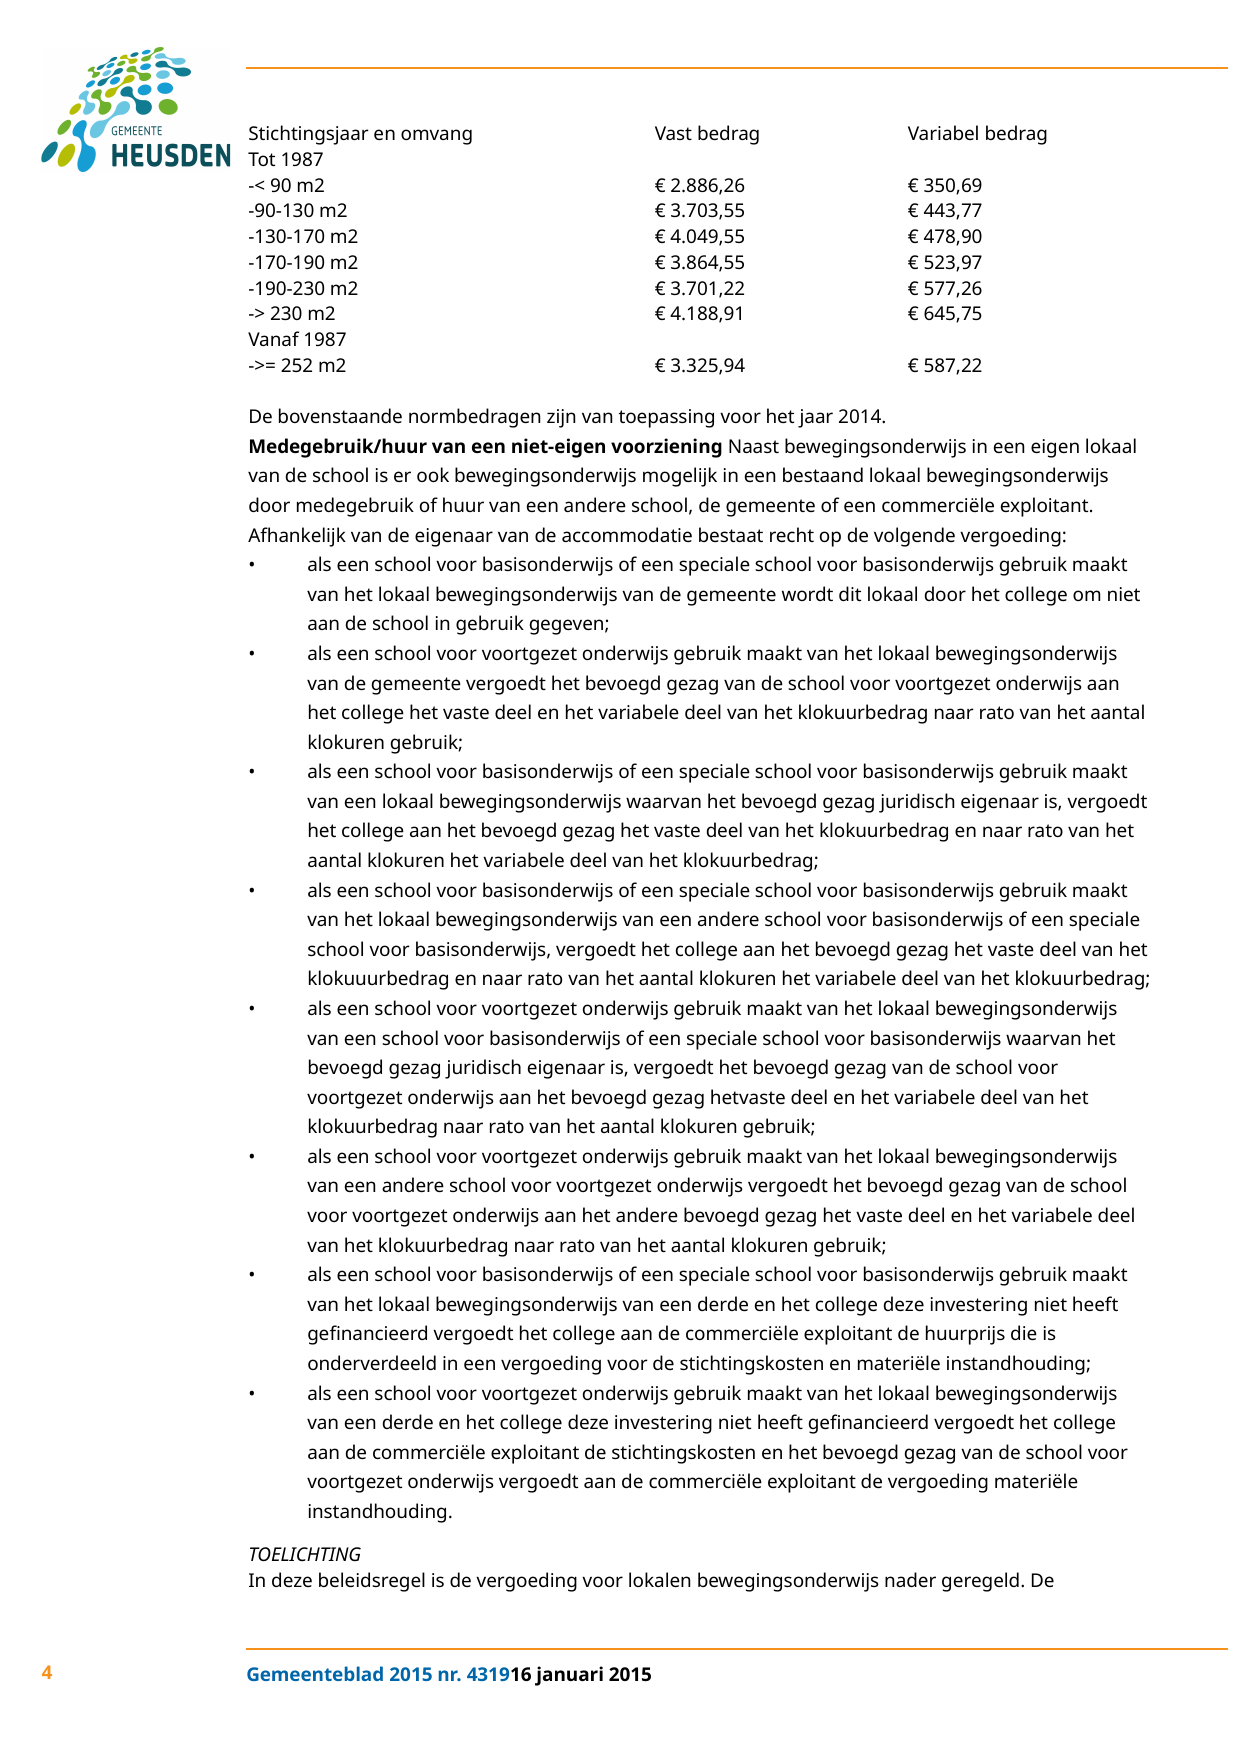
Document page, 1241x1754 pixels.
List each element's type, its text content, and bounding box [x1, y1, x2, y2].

table_cell € 3.325,94 [655, 352, 908, 378]
table_cell € 3.703,55 [655, 198, 908, 223]
table_cell -< 90 m2 [248, 172, 654, 198]
table_cell € 350,69 [908, 172, 1152, 198]
table_cell [908, 146, 1152, 172]
table_cell ->= 252 m2 [248, 352, 654, 378]
table_cell € 3.864,55 [655, 249, 908, 275]
table_cell € 523,97 [908, 249, 1152, 275]
table_cell € 4.049,55 [655, 224, 908, 249]
list als een school voor basisonderwijs of een speciale school voor basisonderwijs gebruik maakt van een lokaal bewegingsonderwijs waarvan het bevoegd gezag juridisch eigenaar is, vergoedt het college aan het bevoegd gezag het vaste deel van het klokuurbedrag en naar rato van het aantal klokuren het variabele deel van het klokuurbedrag; [248, 758, 1152, 873]
table_cell € 645,75 [908, 301, 1152, 326]
table_cell -170-190 m2 [248, 249, 654, 275]
text In deze beleidsregel is de vergoeding voor lokalen bewegingsonderwijs nader geregeld. De [248, 1567, 1152, 1593]
list als een school voor voortgezet onderwijs gebruik maakt van het lokaal bewegingsonderwijs van een derde en het college deze investering niet heeft gefinancieerd vergoedt het college aan de commerciële exploitant de stichtingskosten en het bevoegd gezag van de school voor voortgezet onderwijs vergoedt aan de commerciële exploitant de vergoeding materiële instandhouding. [248, 1380, 1152, 1524]
list als een school voor voortgezet onderwijs gebruik maakt van het lokaal bewegingsonderwijs van de gemeente vergoedt het bevoegd gezag van de school voor voortgezet onderwijs aan het college het vaste deel en het variabele deel van het klokuurbedrag naar rato van het aantal klokuren gebruik; [248, 640, 1152, 755]
text De bovenstaande normbedragen zijn van toepassing voor het jaar 2014. [248, 403, 1152, 429]
table_cell [655, 146, 908, 172]
table_cell Vanaf 1987 [248, 326, 654, 352]
text Medegebruik/huur van een niet-eigen voorziening Naast bewegingsonderwijs in een eigen lokaal van de school is er ook bewegingsonderwijs mogelijk in een bestaand lokaal bewegingsonderwijs door medegebruik of huur van een andere school, de gemeente of een commerciële exploitant. Afhankelijk van de eigenaar van de accommodatie bestaat recht op de volgende vergoeding: [248, 433, 1152, 548]
list als een school voor voortgezet onderwijs gebruik maakt van het lokaal bewegingsonderwijs van een andere school voor voortgezet onderwijs vergoedt het bevoegd gezag van de school voor voortgezet onderwijs aan het andere bevoegd gezag het vaste deel en het variabele deel van het klokuurbedrag naar rato van het aantal klokuren gebruik; [248, 1143, 1152, 1258]
text TOELICHTING [248, 1541, 1152, 1567]
table_cell [655, 326, 908, 352]
table_header Stichtingsjaar en omvang [248, 121, 654, 146]
table_cell -130-170 m2 [248, 224, 654, 249]
table_cell -190-230 m2 [248, 275, 654, 301]
list als een school voor voortgezet onderwijs gebruik maakt van het lokaal bewegingsonderwijs van een school voor basisonderwijs of een speciale school voor basisonderwijs waarvan het bevoegd gezag juridisch eigenaar is, vergoedt het bevoegd gezag van de school voor voortgezet onderwijs aan het bevoegd gezag hetvaste deel en het variabele deel van het klokuurbedrag naar rato van het aantal klokuren gebruik; [248, 995, 1152, 1139]
list als een school voor basisonderwijs of een speciale school voor basisonderwijs gebruik maakt van het lokaal bewegingsonderwijs van de gemeente wordt dit lokaal door het college om niet aan de school in gebruik gegeven; [248, 551, 1152, 636]
table_cell € 443,77 [908, 198, 1152, 223]
picture [41, 47, 231, 172]
table_cell € 478,90 [908, 224, 1152, 249]
table_cell € 577,26 [908, 275, 1152, 301]
list als een school voor basisonderwijs of een speciale school voor basisonderwijs gebruik maakt van het lokaal bewegingsonderwijs van een andere school voor basisonderwijs of een speciale school voor basisonderwijs, vergoedt het college aan het bevoegd gezag het vaste deel van het klokuuurbedrag en naar rato van het aantal klokuren het variabele deel van het klokuurbedrag; [248, 877, 1152, 991]
table_header Variabel bedrag [908, 121, 1152, 146]
table_cell Tot 1987 [248, 146, 654, 172]
table_cell € 587,22 [908, 352, 1152, 378]
table_header Vast bedrag [655, 121, 908, 146]
table_cell -90-130 m2 [248, 198, 654, 223]
table_cell € 3.701,22 [655, 275, 908, 301]
table_cell -> 230 m2 [248, 301, 654, 326]
table_cell € 2.886,26 [655, 172, 908, 198]
table_cell € 4.188,91 [655, 301, 908, 326]
table_cell [908, 326, 1152, 352]
list als een school voor basisonderwijs of een speciale school voor basisonderwijs gebruik maakt van het lokaal bewegingsonderwijs van een derde en het college deze investering niet heeft gefinancieerd vergoedt het college aan de commerciële exploitant de huurprijs die is onderverdeeld in een vergoeding voor de stichtingskosten en materiële instandhouding; [248, 1261, 1152, 1376]
